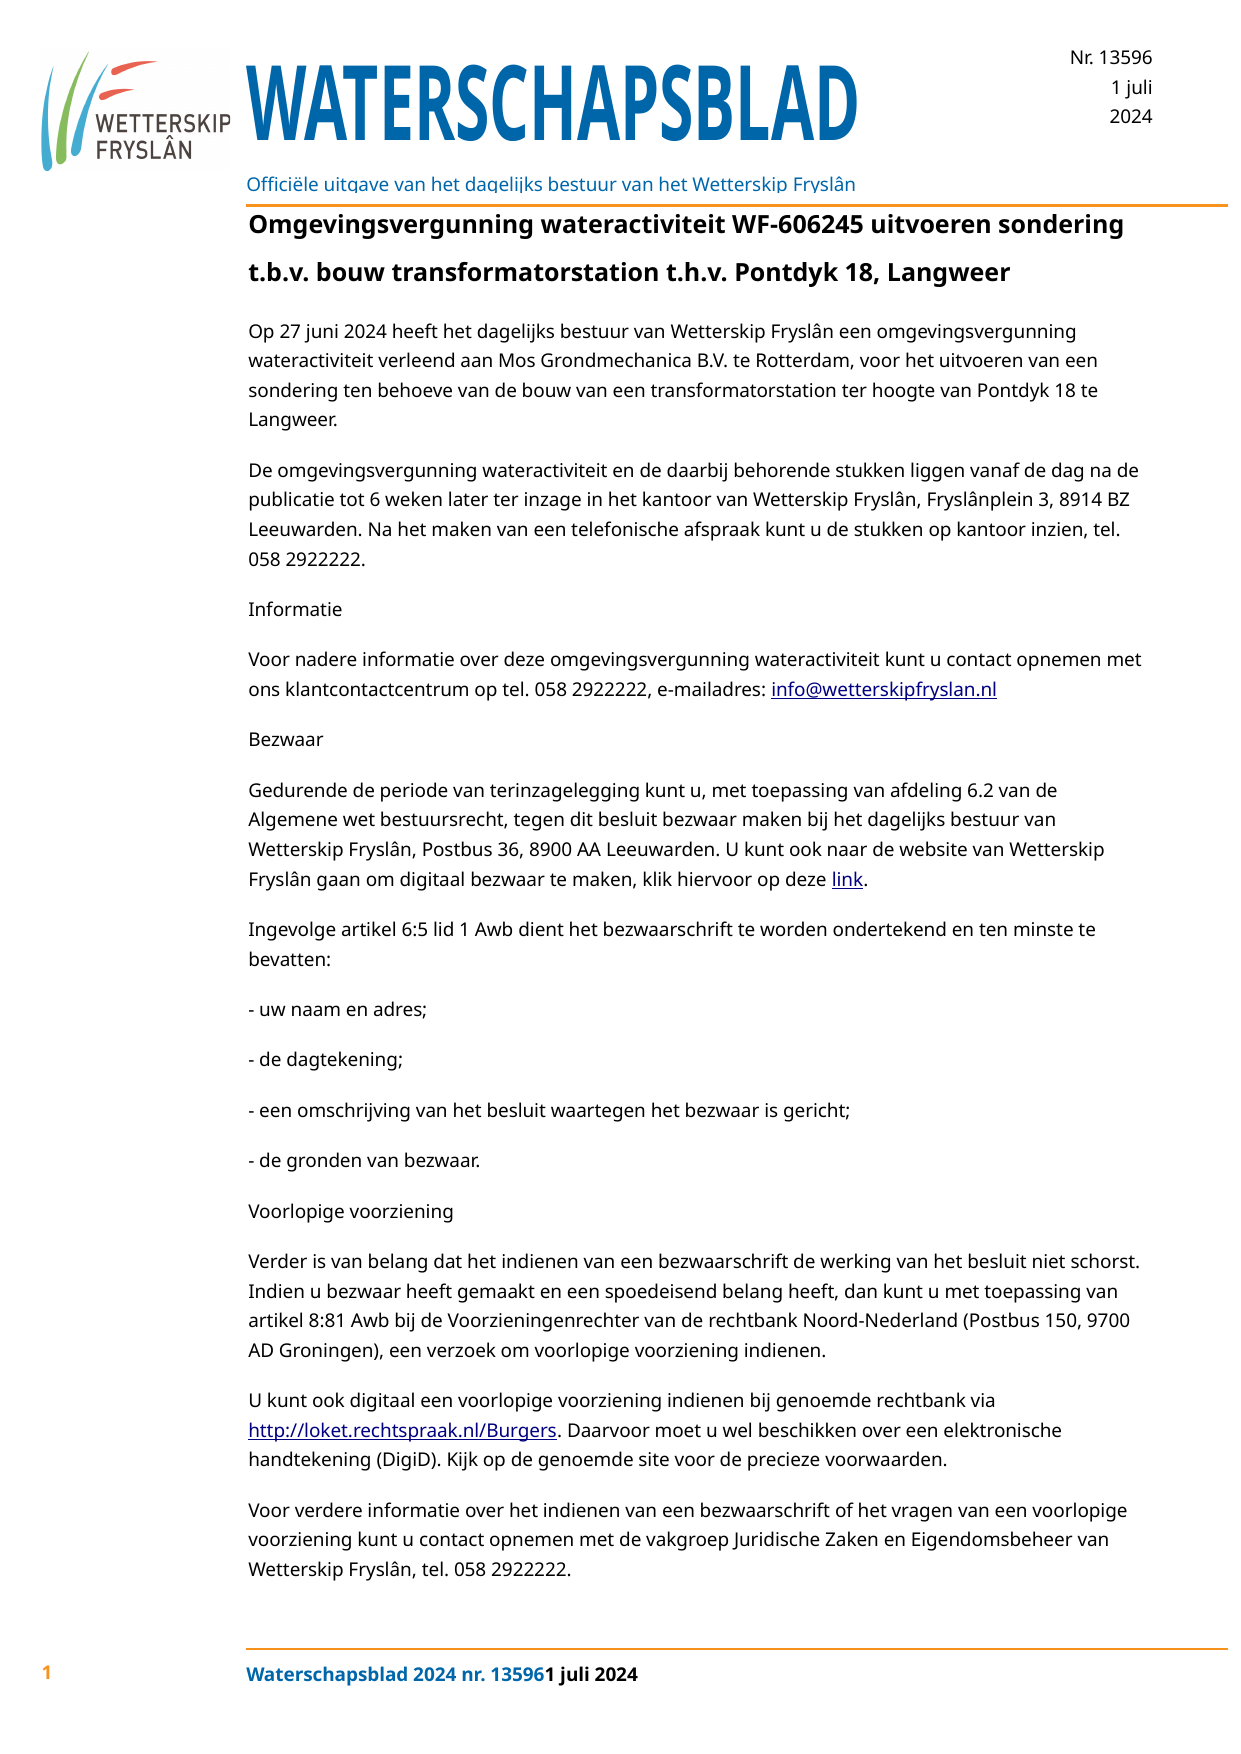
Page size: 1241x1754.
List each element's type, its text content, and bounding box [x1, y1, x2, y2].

text Ingevolge artikel 6:5 lid 1 Awb dient het bezwaarschrift te worden ondertekend en ten minste te bevatten: [248, 916, 1152, 972]
text - een omschrijving van het besluit waartegen het bezwaar is gericht; [248, 1097, 1152, 1123]
picture [41, 47, 231, 172]
text De omgevingsvergunning wateractiviteit en de daarbij behorende stukken liggen vanaf de dag na de publicatie tot 6 weken later ter inzage in het kantoor van Wetterskip Fryslân, Fryslânplein 3, 8914 BZ Leeuwarden. Na het maken van een telefonische afspraak kunt u de stukken op kantoor inzien, tel. 058 2922222. [248, 457, 1152, 572]
text Gedurende de periode van terinzagelegging kunt u, met toepassing van afdeling 6.2 van de Algemene wet bestuursrecht, tegen dit besluit bezwaar maken bij het dagelijks bestuur van Wetterskip Fryslân, Postbus 36, 8900 AA Leeuwarden. U kunt ook naar de website van Wetterskip Fryslân gaan om digitaal bezwaar te maken, klik hiervoor op deze link. [248, 777, 1152, 892]
text Op 27 juni 2024 heeft het dagelijks bestuur van Wetterskip Fryslân een omgevingsvergunning wateractiviteit verleend aan Mos Grondmechanica B.V. te Rotterdam, voor het uitvoeren van een sondering ten behoeve van de bouw van een transformatorstation ter hoogte van Pontdyk 18 te Langweer. [248, 318, 1152, 432]
text Voor nadere informatie over deze omgevingsvergunning wateractiviteit kunt u contact opnemen met ons klantcontactcentrum op tel. 058 2922222, e-mailadres: info@wetterskipfryslan.nl [248, 647, 1152, 702]
text - de gronden van bezwaar. [248, 1147, 1152, 1173]
text - de dagtekening; [248, 1047, 1152, 1072]
text - uw naam en adres; [248, 996, 1152, 1022]
text Omgevingsvergunning wateractiviteit WF-606245 uitvoeren sondering t.b.v. bouw transformatorstation t.h.v. Pontdyk 18, Langweer [248, 207, 1152, 288]
text Voor verdere informatie over het indienen van een bezwaarschrift of het vragen van een voorlopige voorziening kunt u contact opnemen met de vakgroep Juridische Zaken en Eigendomsbeheer van Wetterskip Fryslân, tel. 058 2922222. [248, 1497, 1152, 1582]
text Voorlopige voorziening [248, 1198, 1152, 1224]
text Bezwaar [248, 727, 1152, 752]
text Verder is van belang dat het indienen van een bezwaarschrift de werking van het besluit niet schorst. Indien u bezwaar heeft gemaakt en een spoedeisend belang heeft, dan kunt u met toepassing van artikel 8:81 Awb bij de Voorzieningenrechter van de rechtbank Noord-Nederland (Postbus 150, 9700 AD Groningen), een verzoek om voorlopige voorziening indienen. [248, 1248, 1152, 1363]
text Informatie [248, 596, 1152, 622]
text U kunt ook digitaal een voorlopige voorziening indienen bij genoemde rechtbank via http://loket.rechtspraak.nl/Burgers. Daarvoor moet u wel beschikken over een elektronische handtekening (DigiD). Kijk op de genoemde site voor de precieze voorwaarden. [248, 1387, 1152, 1472]
